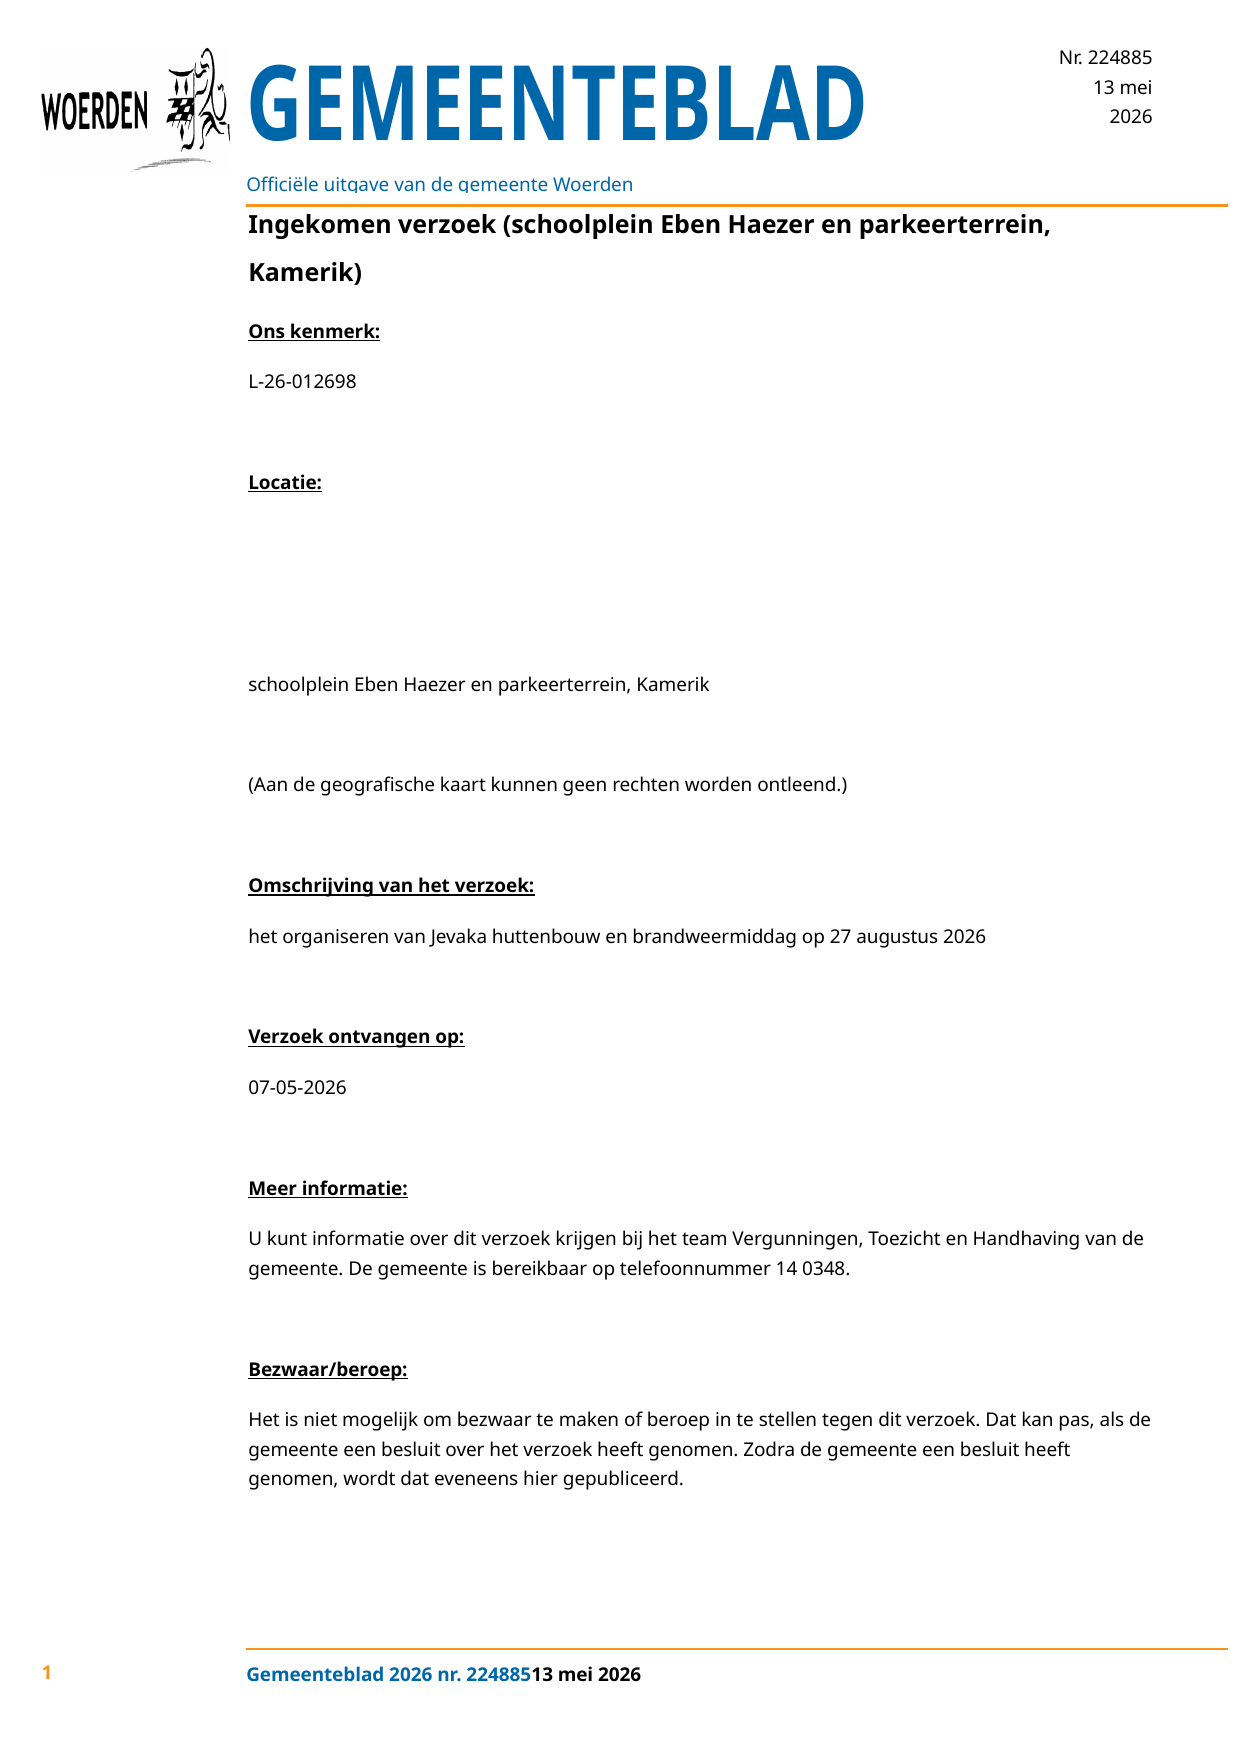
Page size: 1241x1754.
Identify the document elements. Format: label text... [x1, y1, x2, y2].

picture [41, 47, 231, 172]
text Locatie: [248, 469, 1152, 495]
text Omschrijving van het verzoek: [248, 872, 1152, 898]
text Bezwaar/beroep: [248, 1356, 1152, 1382]
text U kunt informatie over dit verzoek krijgen bij het team Vergunningen, Toezicht en Handhaving van de gemeente. De gemeente is bereikbaar op telefoonnummer 14 0348. [248, 1225, 1152, 1281]
text Verzoek ontvangen op: [248, 1024, 1152, 1049]
text 07-05-2026 [248, 1074, 1152, 1100]
text het organiseren van Jevaka huttenbouw en brandweermiddag op 27 augustus 2026 [248, 923, 1152, 949]
text Ingekomen verzoek (schoolplein Eben Haezer en parkeerterrein, Kamerik) [248, 207, 1152, 288]
text schoolplein Eben Haezer en parkeerterrein, Kamerik [248, 671, 1152, 697]
text Het is niet mogelijk om bezwaar te maken of beroep in te stellen tegen dit verzoek. Dat kan pas, als de gemeente een besluit over het verzoek heeft genomen. Zodra de gemeente een besluit heeft genomen, wordt dat eveneens hier gepubliceerd. [248, 1406, 1152, 1491]
text (Aan de geografische kaart kunnen geen rechten worden ontleend.) [248, 772, 1152, 797]
text Ons kenmerk: [248, 318, 1152, 344]
text L-26-012698 [248, 368, 1152, 394]
text Meer informatie: [248, 1175, 1152, 1201]
